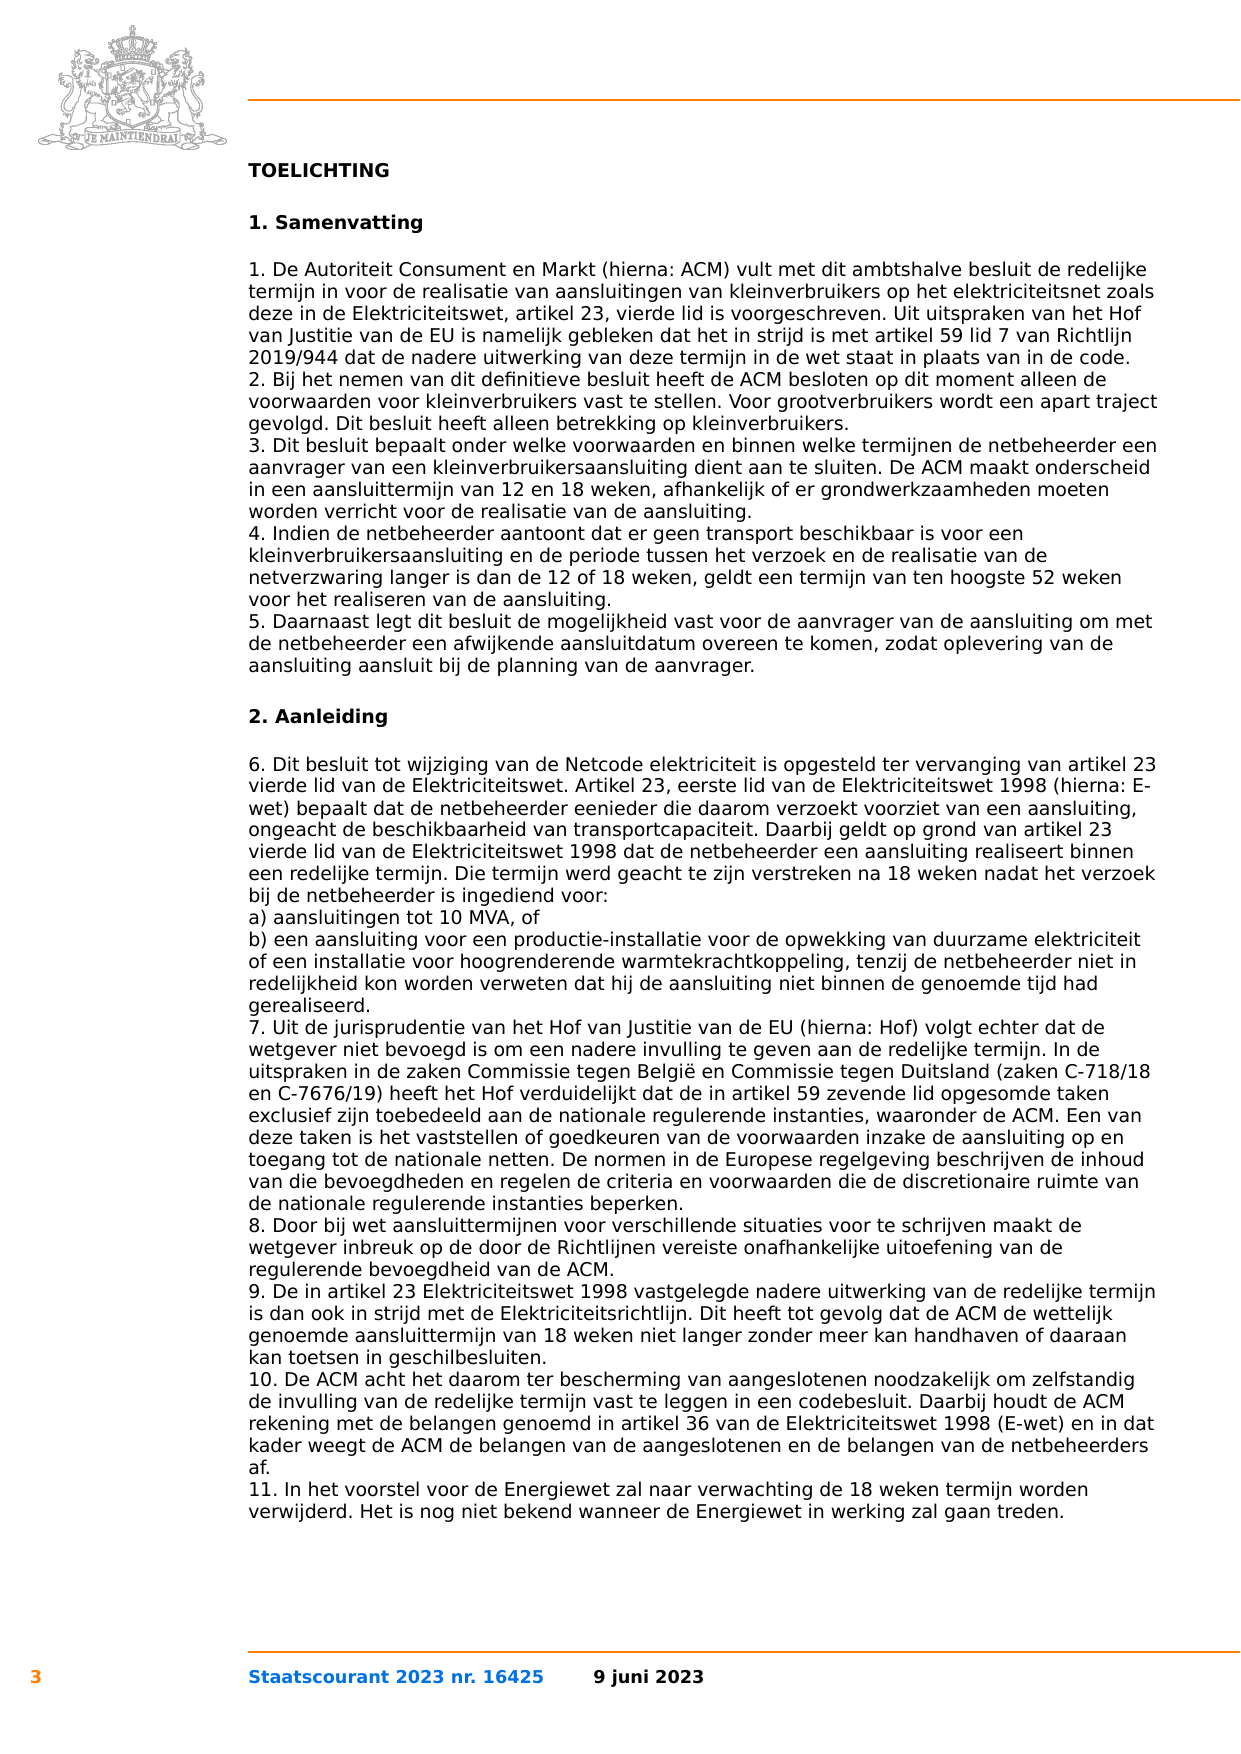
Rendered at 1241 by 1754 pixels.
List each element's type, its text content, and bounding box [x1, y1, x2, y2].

text 10. De ACM acht het daarom ter bescherming van aangeslotenen noodzakelijk om zelfstandig de invulling van de redelijke termijn vast te leggen in een codebesluit. Daarbij houdt de ACM rekening met de belangen genoemd in artikel 36 van de Elektriciteitswet 1998 (E-wet) en in dat kader weegt de ACM de belangen van de aangeslotenen en de belangen van de netbeheerders af. [248, 1369, 1163, 1479]
text 8. Door bij wet aansluittermijnen voor verschillende situaties voor te schrijven maakt de wetgever inbreuk op de door de Richtlijnen vereiste onafhankelijke uitoefening van de regulerende bevoegdheid van de ACM. [248, 1215, 1163, 1281]
text 5. Daarnaast legt dit besluit de mogelijkheid vast voor de aanvrager van de aansluiting om met de netbeheerder een afwijkende aansluitdatum overeen te komen, zodat oplevering van de aansluiting aansluit bij de planning van de aanvrager. [248, 611, 1163, 676]
text 6. Dit besluit tot wijziging van de Netcode elektriciteit is opgesteld ter vervanging van artikel 23 vierde lid van de Elektriciteitswet. Artikel 23, eerste lid van de Elektriciteitswet 1998 (hierna: E-wet) bepaalt dat de netbeheerder eenieder die daarom verzoekt voorziet van een aansluiting, ongeacht de beschikbaarheid van transportcapaciteit. Daarbij geldt op grond van artikel 23 vierde lid van de Elektriciteitswet 1998 dat de netbeheerder een aansluiting realiseert binnen een redelijke termijn. Die termijn werd geacht te zijn verstreken na 18 weken nadat het verzoek bij de netbeheerder is ingediend voor: [248, 753, 1163, 907]
subtitle TOELICHTING [248, 160, 1163, 182]
text 4. Indien de netbeheerder aantoont dat er geen transport beschikbaar is voor een kleinverbruikersaansluiting en de periode tussen het verzoek en de realisatie van de netverzwaring langer is dan de 12 of 18 weken, geldt een termijn van ten hoogste 52 weken voor het realiseren van de aansluiting. [248, 523, 1163, 611]
text 11. In het voorstel voor de Energiewet zal naar verwachting de 18 weken termijn worden verwijderd. Het is nog niet bekend wanneer de Energiewet in werking zal gaan treden. [248, 1479, 1163, 1523]
picture [38, 25, 227, 150]
text 3. Dit besluit bepaalt onder welke voorwaarden en binnen welke termijnen de netbeheerder een aanvrager van een kleinverbruikersaansluiting dient aan te sluiten. De ACM maakt onderscheid in een aansluittermijn van 12 en 18 weken, afhankelijk of er grondwerkzaamheden moeten worden verricht voor de realisatie van de aansluiting. [248, 435, 1163, 523]
subtitle 1. Samenvatting [248, 212, 1163, 234]
text 2. Bij het nemen van dit definitieve besluit heeft de ACM besloten op dit moment alleen de voorwaarden voor kleinverbruikers vast te stellen. Voor grootverbruikers wordt een apart traject gevolgd. Dit besluit heeft alleen betrekking op kleinverbruikers. [248, 369, 1163, 435]
text b) een aansluiting voor een productie-installatie voor de opwekking van duurzame elektriciteit of een installatie voor hoogrenderende warmtekrachtkoppeling, tenzij de netbeheerder niet in redelijkheid kon worden verweten dat hij de aansluiting niet binnen de genoemde tijd had gerealiseerd. [248, 929, 1163, 1017]
subtitle 2. Aanleiding [248, 706, 1163, 728]
text 1. De Autoriteit Consument en Markt (hierna: ACM) vult met dit ambtshalve besluit de redelijke termijn in voor de realisatie van aansluitingen van kleinverbruikers op het elektriciteitsnet zoals deze in de Elektriciteitswet, artikel 23, vierde lid is voorgeschreven. Uit uitspraken van het Hof van Justitie van de EU is namelijk gebleken dat het in strijd is met artikel 59 lid 7 van Richtlijn 2019/944 dat de nadere uitwerking van deze termijn in de wet staat in plaats van in de code. [248, 259, 1163, 369]
text 7. Uit de jurisprudentie van het Hof van Justitie van de EU (hierna: Hof) volgt echter dat de wetgever niet bevoegd is om een nadere invulling te geven aan de redelijke termijn. In de uitspraken in de zaken Commissie tegen België en Commissie tegen Duitsland (zaken C-718/18 en C-7676/19) heeft het Hof verduidelijkt dat de in artikel 59 zevende lid opgesomde taken exclusief zijn toebedeeld aan de nationale regulerende instanties, waaronder de ACM. Een van deze taken is het vaststellen of goedkeuren van de voorwaarden inzake de aansluiting op en toegang tot de nationale netten. De normen in de Europese regelgeving beschrijven de inhoud van die bevoegdheden en regelen de criteria en voorwaarden die de discretionaire ruimte van de nationale regulerende instanties beperken. [248, 1017, 1163, 1215]
text 9. De in artikel 23 Elektriciteitswet 1998 vastgelegde nadere uitwerking van de redelijke termijn is dan ook in strijd met de Elektriciteitsrichtlijn. Dit heeft tot gevolg dat de ACM de wettelijk genoemde aansluittermijn van 18 weken niet langer zonder meer kan handhaven of daaraan kan toetsen in geschilbesluiten. [248, 1281, 1163, 1369]
text a) aansluitingen tot 10 MVA, of [248, 907, 1163, 929]
